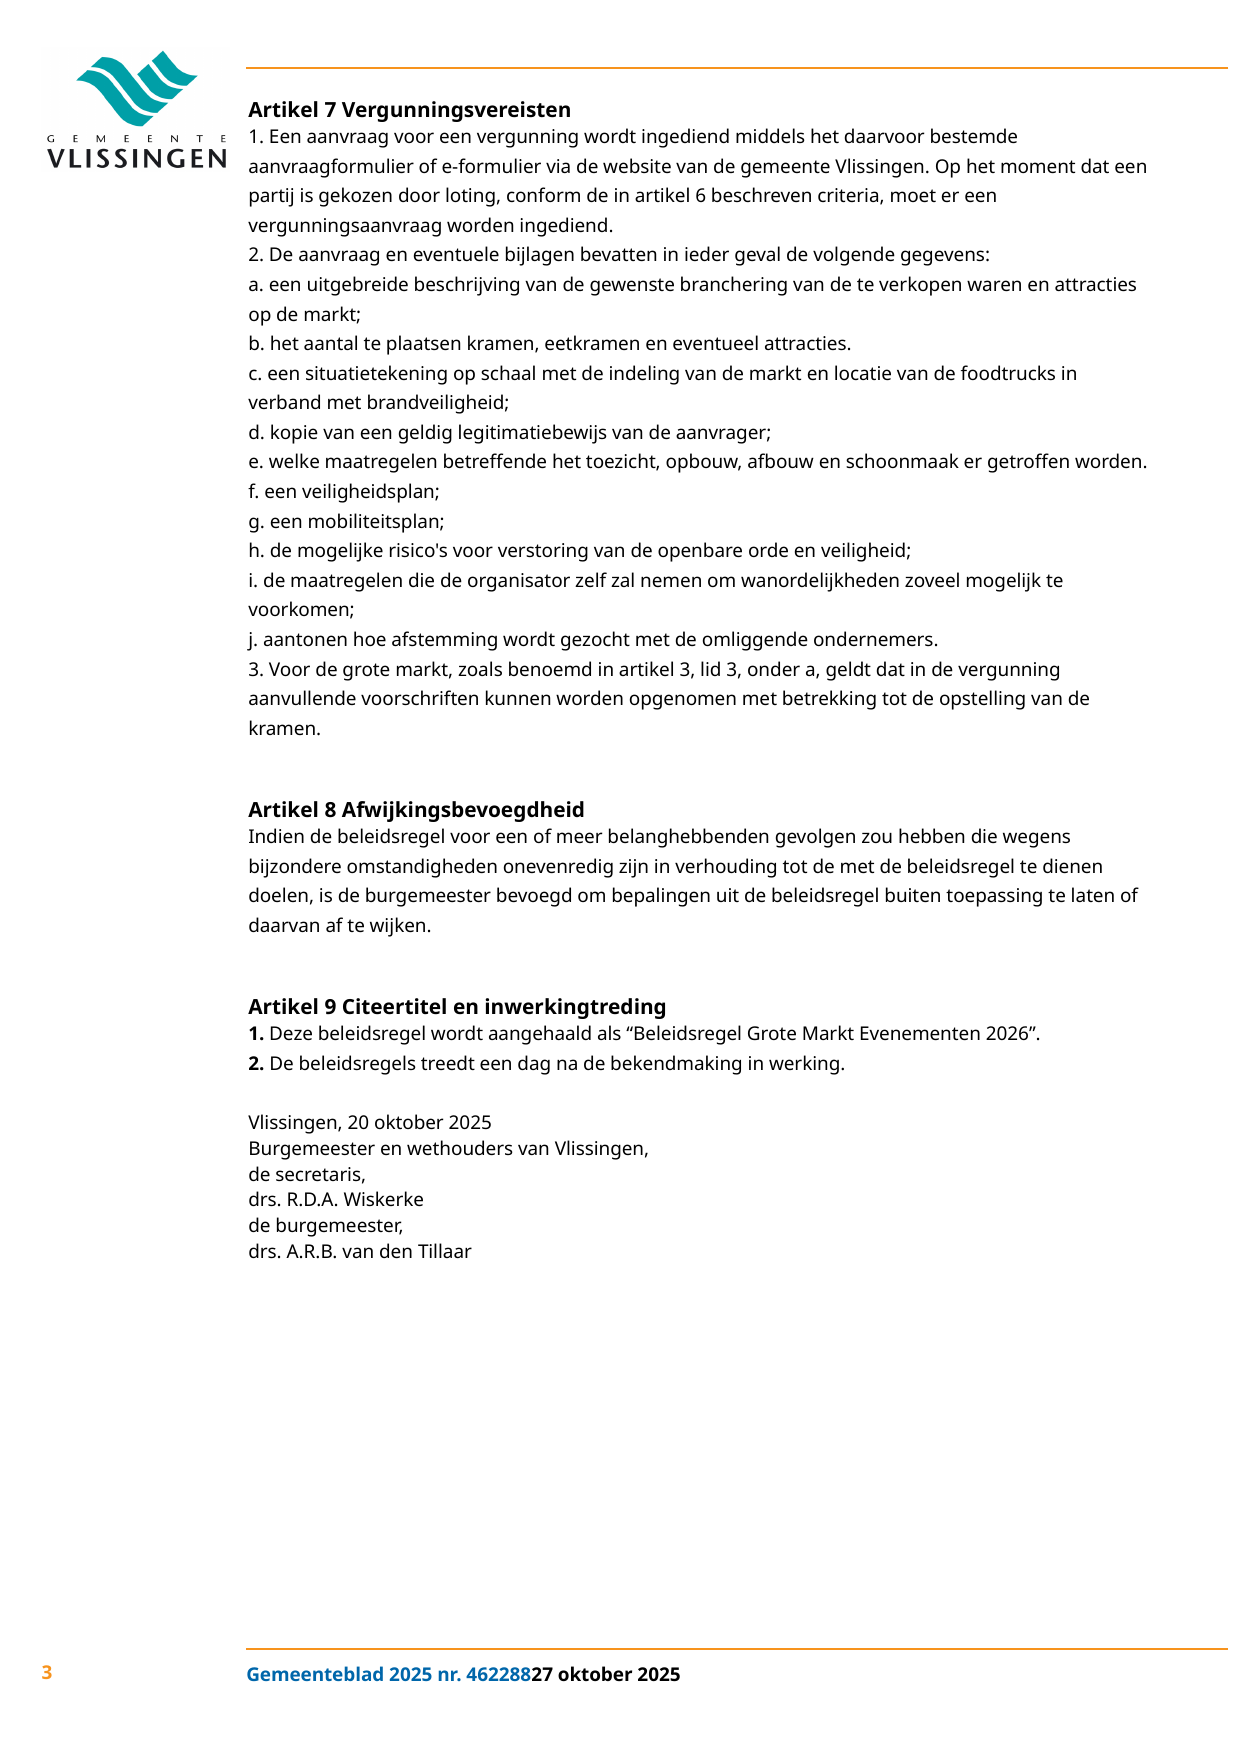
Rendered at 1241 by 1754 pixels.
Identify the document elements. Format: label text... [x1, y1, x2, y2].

text Vlissingen, 20 oktober 2025 [248, 1109, 1152, 1135]
text 3. Voor de grote markt, zoals benoemd in artikel 3, lid 3, onder a, geldt dat in de vergunning aanvullende voorschriften kunnen worden opgenomen met betrekking tot de opstelling van de kramen. [248, 656, 1152, 741]
text 2. De aanvraag en eventuele bijlagen bevatten in ieder geval de volgende gegevens: [248, 242, 1152, 267]
text de burgemeester, [248, 1212, 1152, 1238]
text Artikel 8 Afwijkingsbevoegdheid [248, 795, 1152, 823]
text g. een mobiliteitsplan; [248, 508, 1152, 533]
text c. een situatietekening op schaal met de indeling van de markt en locatie van de foodtrucks in verband met brandveiligheid; [248, 360, 1152, 415]
text d. kopie van een geldig legitimatiebewijs van de aanvrager; [248, 419, 1152, 445]
picture [41, 47, 231, 172]
text 1. Deze beleidsregel wordt aangehaald als “Beleidsregel Grote Markt Evenementen 2026”. [248, 1021, 1152, 1046]
text 2. De beleidsregels treedt een dag na de bekendmaking in werking. [248, 1050, 1152, 1076]
text Burgemeester en wethouders van Vlissingen, [248, 1135, 1152, 1161]
text e. welke maatregelen betreffende het toezicht, opbouw, afbouw en schoonmaak er getroffen worden. [248, 449, 1152, 474]
text Artikel 9 Citeertitel en inwerkingtreding [248, 992, 1152, 1021]
text Indien de beleidsregel voor een of meer belanghebbenden gevolgen zou hebben die wegens bijzondere omstandigheden onevenredig zijn in verhouding tot de met de beleidsregel te dienen doelen, is de burgemeester bevoegd om bepalingen uit de beleidsregel buiten toepassing te laten of daarvan af te wijken. [248, 823, 1152, 938]
text a. een uitgebreide beschrijving van de gewenste branchering van de te verkopen waren en attracties op de markt; [248, 271, 1152, 326]
text Artikel 7 Vergunningsvereisten [248, 95, 1152, 123]
text h. de mogelijke risico's voor verstoring van de openbare orde en veiligheid; [248, 537, 1152, 563]
text b. het aantal te plaatsen kramen, eetkramen en eventueel attracties. [248, 330, 1152, 356]
text i. de maatregelen die de organisator zelf zal nemen om wanordelijkheden zoveel mogelijk te voorkomen; [248, 567, 1152, 622]
text 1. Een aanvraag voor een vergunning wordt ingediend middels het daarvoor bestemde aanvraagformulier of e-formulier via de website van de gemeente Vlissingen. Op het moment dat een partij is gekozen door loting, conform de in artikel 6 beschreven criteria, moet er een vergunningsaanvraag worden ingediend. [248, 123, 1152, 238]
text drs. R.D.A. Wiskerke [248, 1186, 1152, 1212]
text f. een veiligheidsplan; [248, 478, 1152, 504]
text de secretaris, [248, 1161, 1152, 1186]
text j. aantonen hoe afstemming wordt gezocht met de omliggende ondernemers. [248, 626, 1152, 652]
text drs. A.R.B. van den Tillaar [248, 1238, 1152, 1264]
